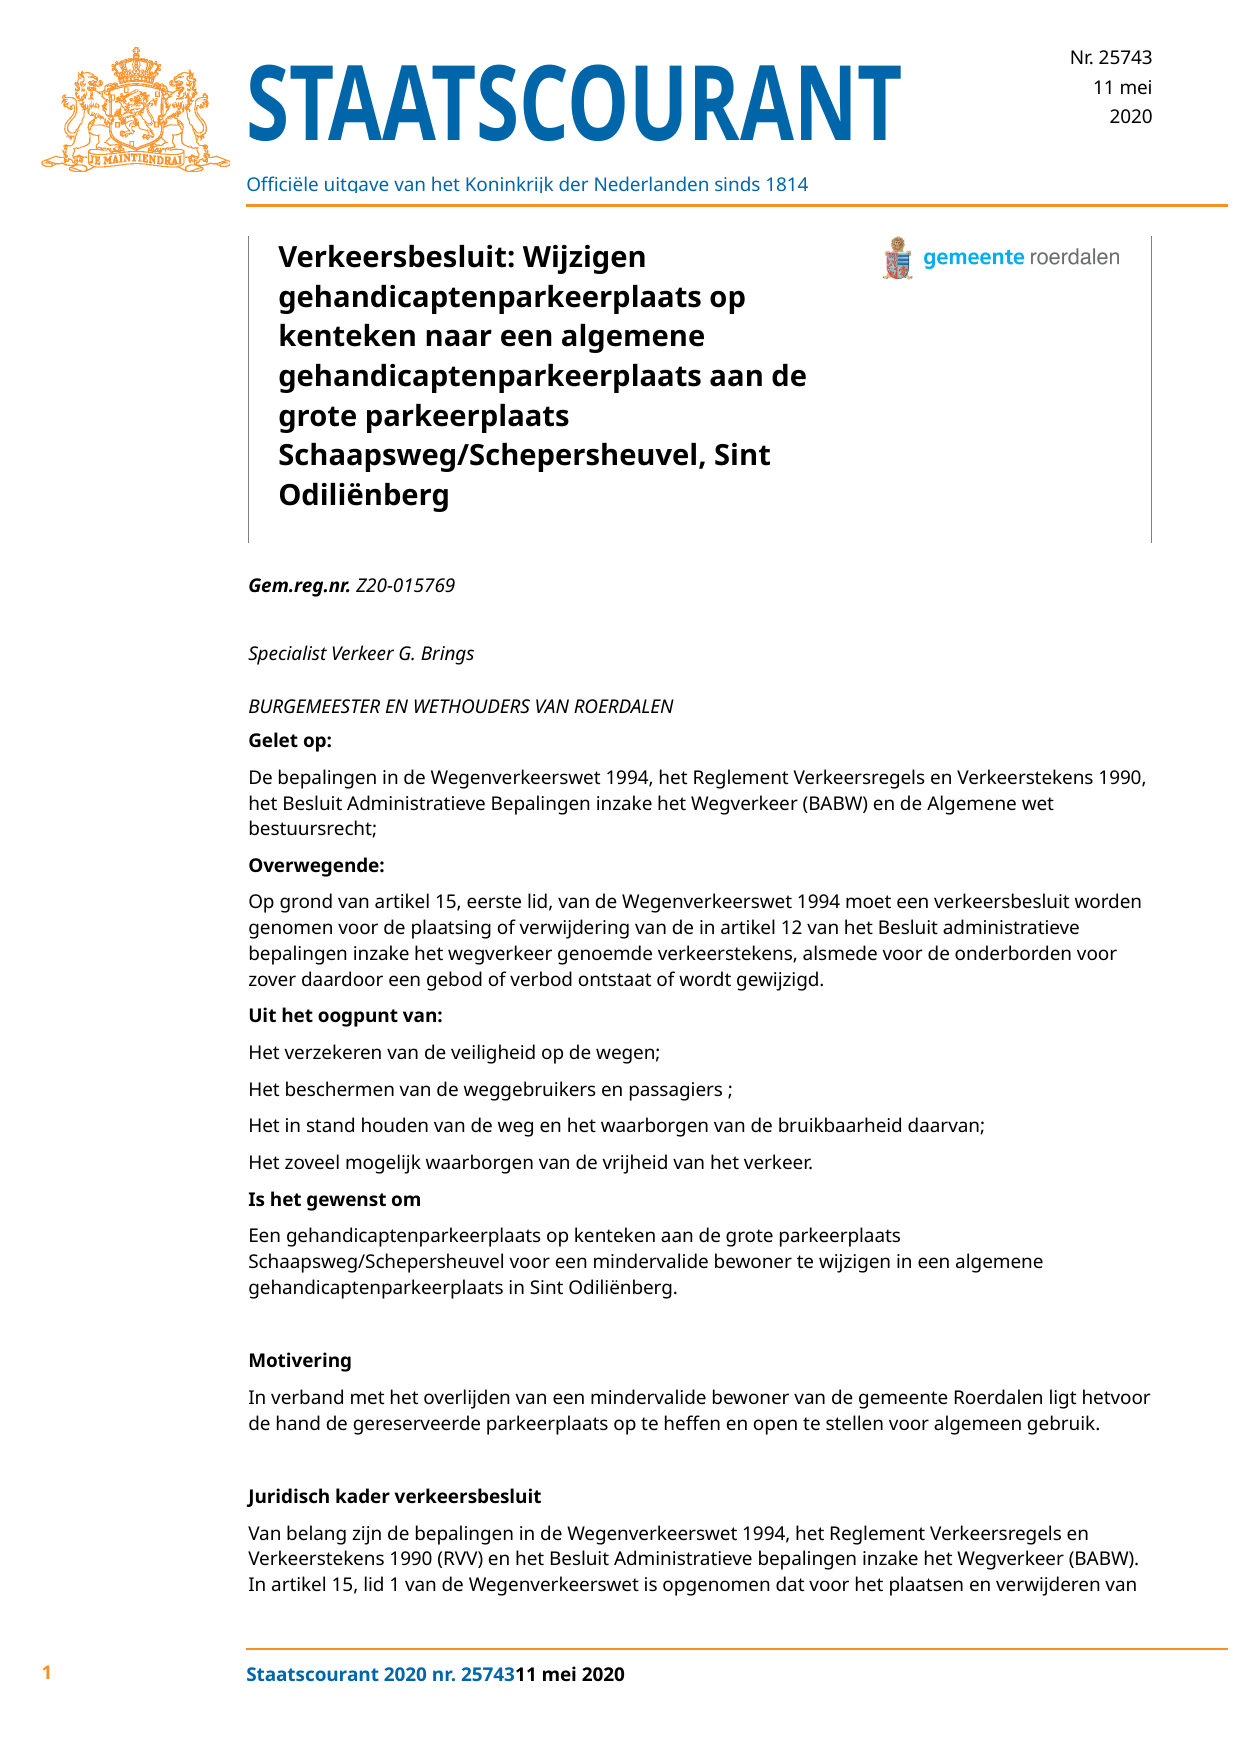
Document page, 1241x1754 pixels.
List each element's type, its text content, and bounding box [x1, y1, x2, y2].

text Overwegende: [248, 852, 1152, 878]
text BURGEMEESTER EN WETHOUDERS VAN ROERDALEN [248, 693, 1152, 719]
text Specialist Verkeer G. Brings [248, 640, 1152, 666]
table_header [850, 236, 1151, 543]
text In verband met het overlijden van een mindervalide bewoner van de gemeente Roerdalen ligt hetvoor de hand de gereserveerde parkeerplaats op te heffen en open te stellen voor algemeen gebruik. [248, 1384, 1152, 1436]
text Op grond van artikel 15, eerste lid, van de Wegenverkeerswet 1994 moet een verkeersbesluit worden genomen voor de plaatsing of verwijdering van de in artikel 12 van het Besluit administratieve bepalingen inzake het wegverkeer genoemde verkeerstekens, alsmede voor de onderborden voor zover daardoor een gebod of verbod ontstaat of wordt gewijzigd. [248, 889, 1152, 992]
picture [41, 47, 231, 172]
text Het verzekeren van de veiligheid op de wegen; [248, 1039, 1152, 1065]
picture [882, 236, 1119, 280]
text Motivering [248, 1347, 1152, 1373]
text Uit het oogpunt van: [248, 1003, 1152, 1028]
table_header Verkeersbesluit: Wijzigen gehandicaptenparkeerplaats op kenteken naar een algemene gehandicaptenparkeerplaats aan de grote parkeerplaats Schaapsweg/Schepersheuvel, Sint Odiliënberg [249, 236, 850, 543]
text Gelet op: [248, 727, 1152, 753]
text Is het gewenst om [248, 1186, 1152, 1212]
text Van belang zijn de bepalingen in de Wegenverkeerswet 1994, het Reglement Verkeersregels en Verkeerstekens 1990 (RVV) en het Besluit Administratieve bepalingen inzake het Wegverkeer (BABW). In artikel 15, lid 1 van de Wegenverkeerswet is opgenomen dat voor het plaatsen en verwijderen van [248, 1520, 1152, 1597]
text Juridisch kader verkeersbesluit [248, 1483, 1152, 1509]
text Gem.reg.nr. Z20-015769 [248, 573, 1152, 598]
text Het zoveel mogelijk waarborgen van de vrijheid van het verkeer. [248, 1149, 1152, 1175]
text De bepalingen in de Wegenverkeerswet 1994, het Reglement Verkeersregels en Verkeerstekens 1990, het Besluit Administratieve Bepalingen inzake het Wegverkeer (BABW) en de Algemene wet bestuursrecht; [248, 764, 1152, 841]
text Een gehandicaptenparkeerplaats op kenteken aan de grote parkeerplaats Schaapsweg/Schepersheuvel voor een mindervalide bewoner te wijzigen in een algemene gehandicaptenparkeerplaats in Sint Odiliënberg. [248, 1223, 1152, 1300]
text Het beschermen van de weggebruikers en passagiers ; [248, 1076, 1152, 1102]
text Het in stand houden van de weg en het waarborgen van de bruikbaarheid daarvan; [248, 1113, 1152, 1138]
